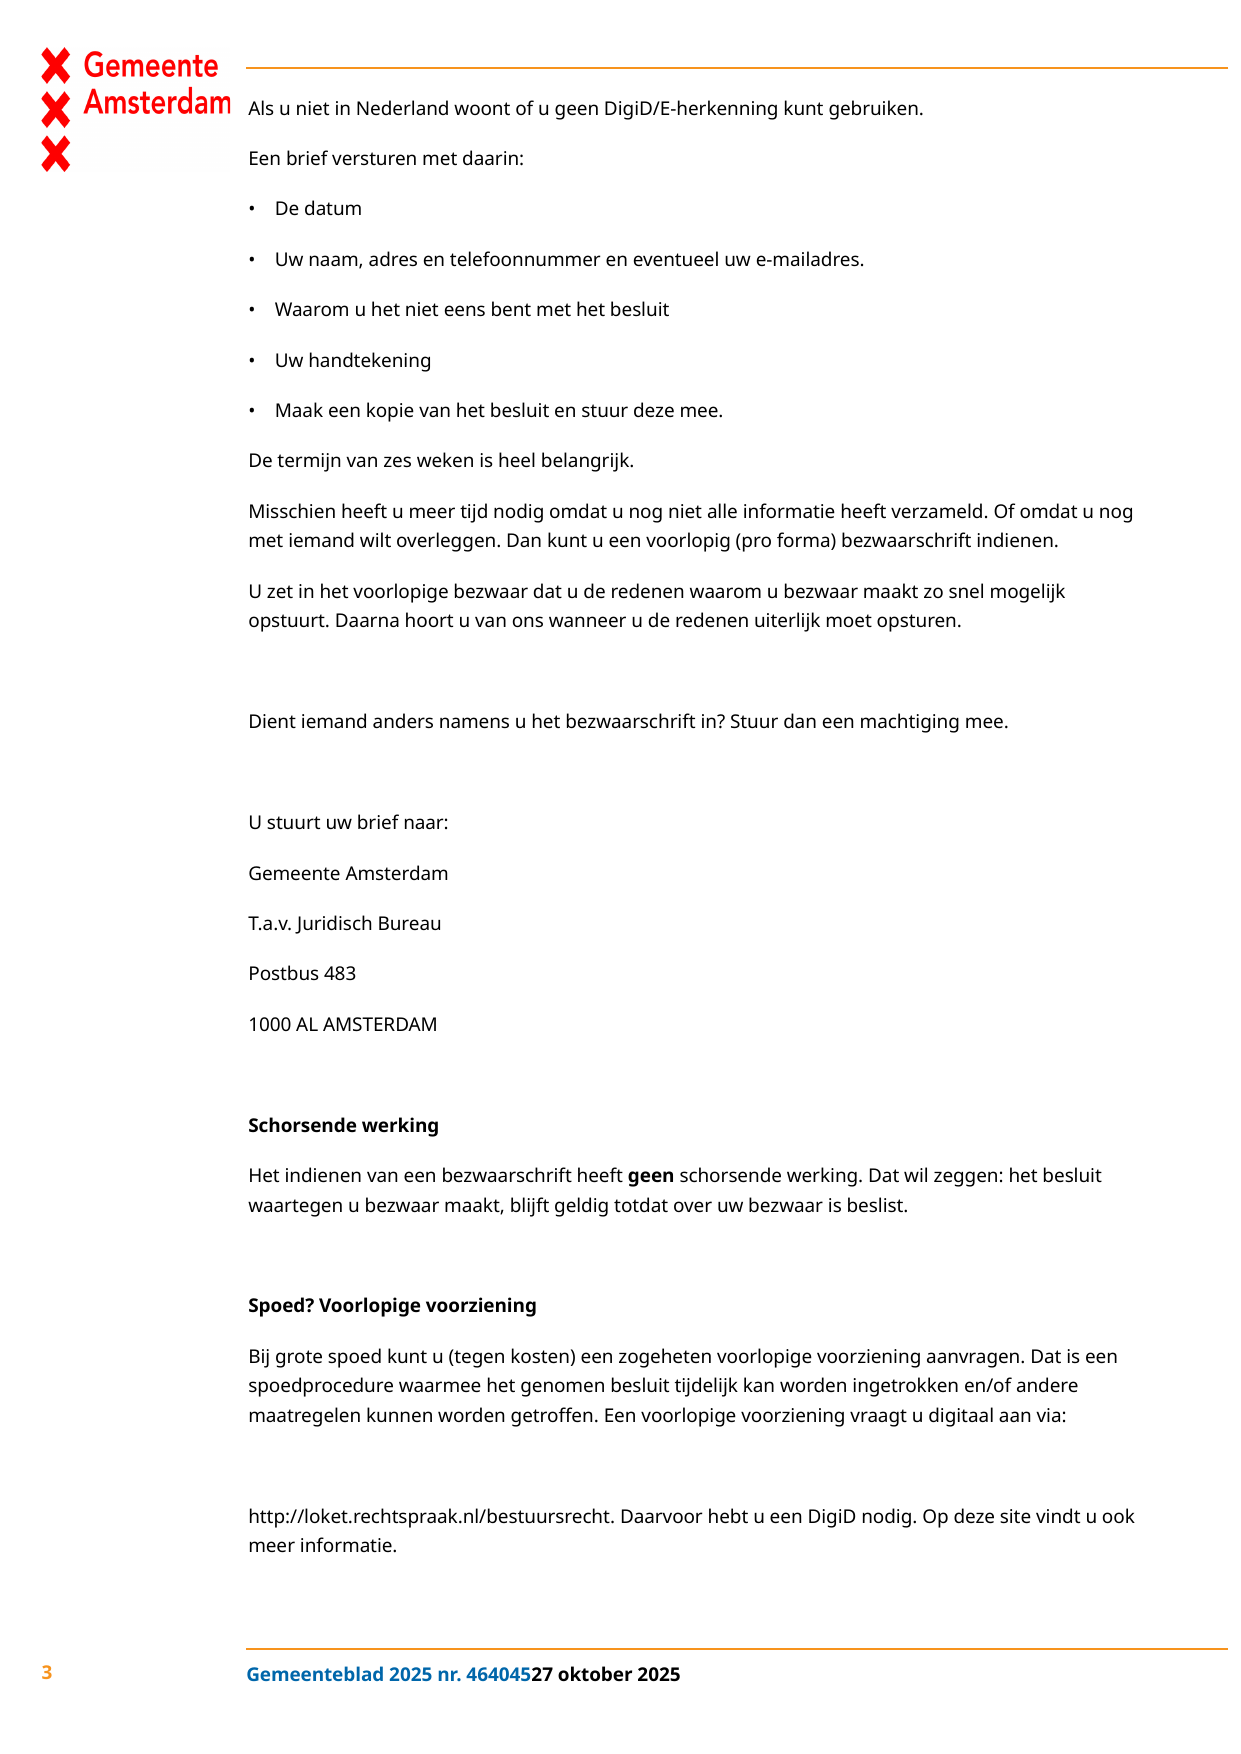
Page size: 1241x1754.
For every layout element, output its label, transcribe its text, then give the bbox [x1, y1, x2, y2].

text Misschien heeft u meer tijd nodig omdat u nog niet alle informatie heeft verzameld. Of omdat u nog met iemand wilt overleggen. Dan kunt u een voorlopig (pro forma) bezwaarschrift indienen. [248, 498, 1152, 553]
text Als u niet in Nederland woont of u geen DigiD/E-herkenning kunt gebruiken. [248, 95, 1152, 121]
text • Waarom u het niet eens bent met het besluit [248, 296, 1152, 322]
text • Maak een kopie van het besluit en stuur deze mee. [248, 397, 1152, 423]
text Bij grote spoed kunt u (tegen kosten) een zogeheten voorlopige voorziening aanvragen. Dat is een spoedprocedure waarmee het genomen besluit tijdelijk kan worden ingetrokken en/of andere maatregelen kunnen worden getroffen. Een voorlopige voorziening vraagt u digitaal aan via: [248, 1343, 1152, 1428]
text U zet in het voorlopige bezwaar dat u de redenen waarom u bezwaar maakt zo snel mogelijk opstuurt. Daarna hoort u van ons wanneer u de redenen uiterlijk moet opsturen. [248, 578, 1152, 633]
text Een brief versturen met daarin: [248, 145, 1152, 171]
text • De datum [248, 196, 1152, 221]
text Dient iemand anders namens u het bezwaarschrift in? Stuur dan een machtiging mee. [248, 708, 1152, 734]
text Postbus 483 [248, 961, 1152, 986]
text Spoed? Voorlopige voorziening [248, 1293, 1152, 1318]
text Schorsende werking [248, 1112, 1152, 1138]
text Het indienen van een bezwaarschrift heeft geen schorsende werking. Dat wil zeggen: het besluit waartegen u bezwaar maakt, blijft geldig totdat over uw bezwaar is beslist. [248, 1162, 1152, 1218]
text De termijn van zes weken is heel belangrijk. [248, 448, 1152, 473]
text T.a.v. Juridisch Bureau [248, 910, 1152, 936]
text http://loket.rechtspraak.nl/bestuursrecht. Daarvoor hebt u een DigiD nodig. Op deze site vindt u ook meer informatie. [248, 1503, 1152, 1558]
picture [41, 47, 231, 172]
text • Uw handtekening [248, 347, 1152, 373]
text 1000 AL AMSTERDAM [248, 1011, 1152, 1037]
text U stuurt uw brief naar: [248, 809, 1152, 835]
text • Uw naam, adres en telefoonnummer en eventueel uw e-mailadres. [248, 246, 1152, 272]
text Gemeente Amsterdam [248, 860, 1152, 886]
